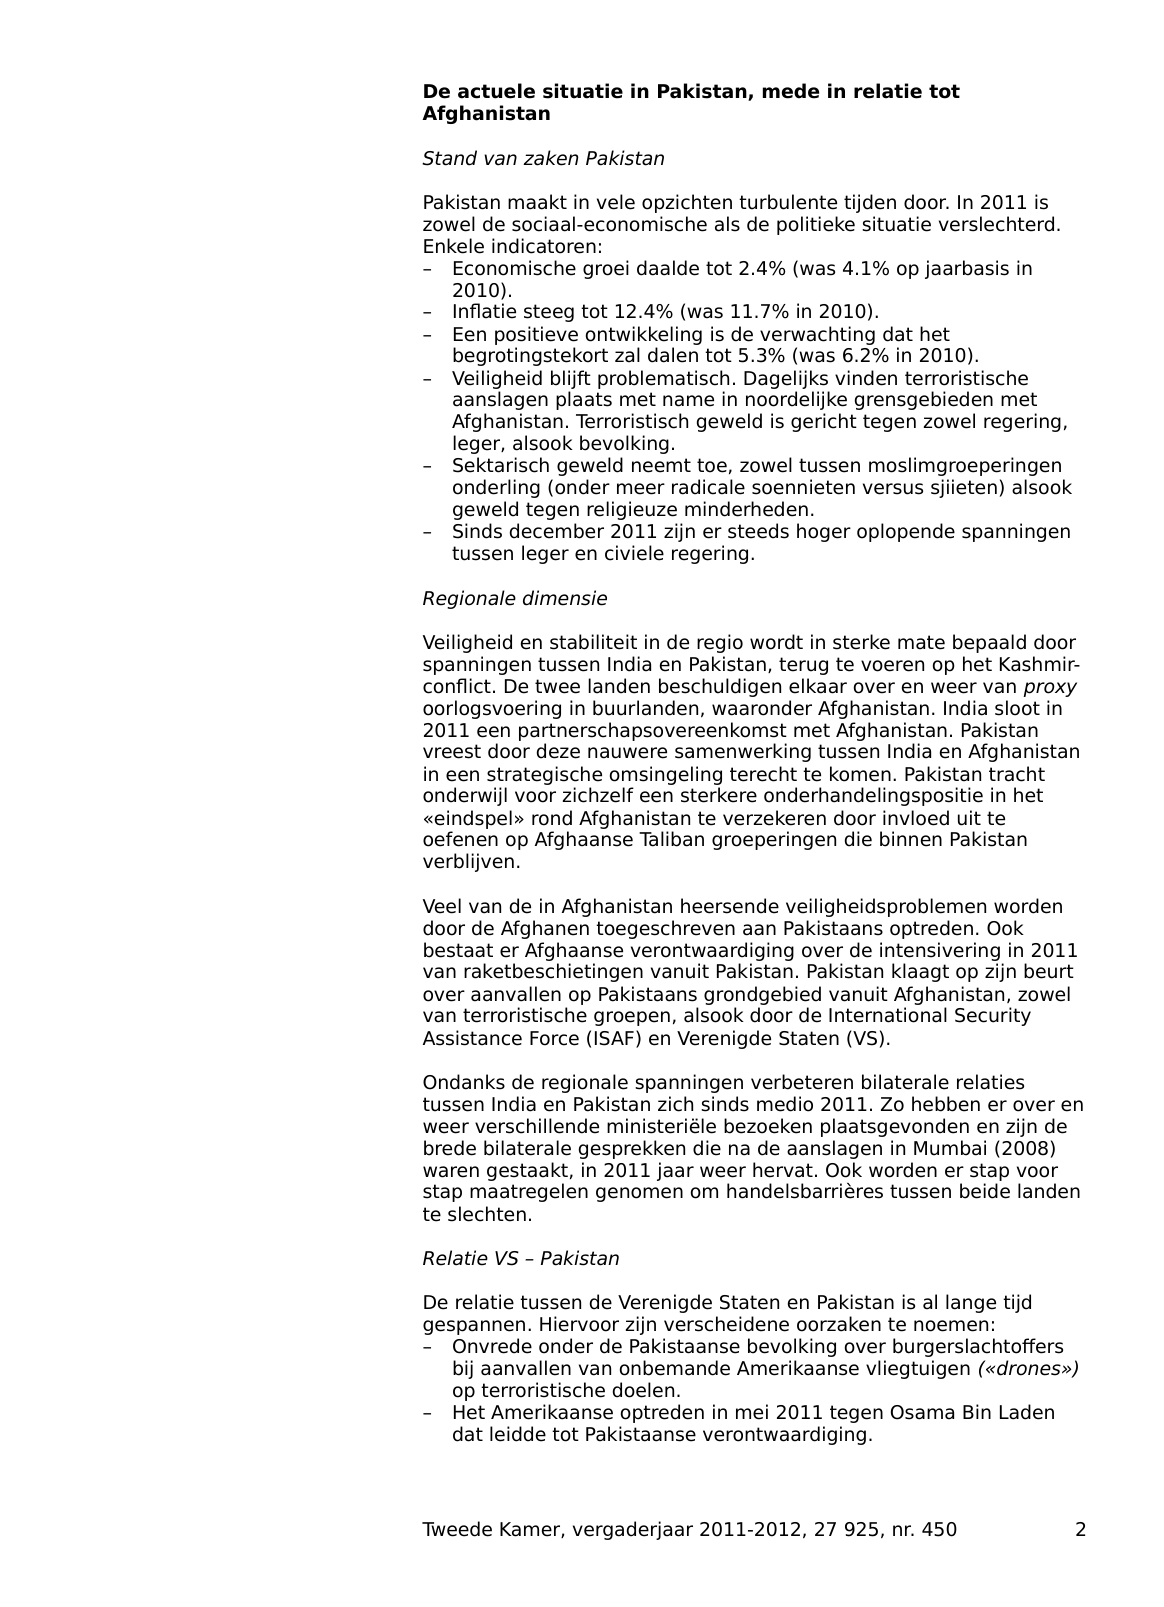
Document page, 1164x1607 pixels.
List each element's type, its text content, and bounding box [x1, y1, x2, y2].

text Pakistan maakt in vele opzichten turbulente tijden door. In 2011 is zowel de sociaal-economische als de politieke situatie verslechterd. Enkele indicatoren: [422, 192, 1087, 257]
subtitle De actuele situatie in Pakistan, mede in relatie tot Afghanistan [422, 81, 1087, 125]
text – Inflatie steeg tot 12.4% (was 11.7% in 2010). [422, 301, 1087, 323]
text Veiligheid en stabiliteit in de regio wordt in sterke mate bepaald door spanningen tussen India en Pakistan, terug te voeren op het Kashmir-conflict. De twee landen beschuldigen elkaar over en weer van proxy oorlogsvoering in buurlanden, waaronder Afghanistan. India sloot in 2011 een partnerschapsovereenkomst met Afghanistan. Pakistan vreest door deze nauwere samenwerking tussen India en Afghanistan in een strategische omsingeling terecht te komen. Pakistan tracht onderwijl voor zichzelf een sterkere onderhandelingspositie in het «eindspel» rond Afghanistan te verzekeren door invloed uit te oefenen op Afghaanse Taliban groeperingen die binnen Pakistan verblijven. [422, 632, 1087, 873]
text – Onvrede onder de Pakistaanse bevolking over burgerslachtoffers bij aanvallen van onbemande Amerikaanse vliegtuigen («drones») op terroristische doelen. [422, 1336, 1087, 1402]
text Veel van de in Afghanistan heersende veiligheidsproblemen worden door de Afghanen toegeschreven aan Pakistaans optreden. Ook bestaat er Afghaanse verontwaardiging over de intensivering in 2011 van raketbeschietingen vanuit Pakistan. Pakistan klaagt op zijn beurt over aanvallen op Pakistaans grondgebied vanuit Afghanistan, zowel van terroristische groepen, alsook door de International Security Assistance Force (ISAF) en Verenigde Staten (VS). [422, 896, 1087, 1049]
text – Sektarisch geweld neemt toe, zowel tussen moslimgroeperingen onderling (onder meer radicale soennieten versus sjiieten) alsook geweld tegen religieuze minderheden. [422, 455, 1087, 521]
text De relatie tussen de Verenigde Staten en Pakistan is al lange tijd gespannen. Hiervoor zijn verscheidene oorzaken te noemen: [422, 1292, 1087, 1336]
text – Het Amerikaanse optreden in mei 2011 tegen Osama Bin Laden dat leidde tot Pakistaanse verontwaardiging. [422, 1402, 1087, 1446]
text – Sinds december 2011 zijn er steeds hoger oplopende spanningen tussen leger en civiele regering. [422, 521, 1087, 565]
subtitle Stand van zaken Pakistan [422, 147, 1087, 169]
text Ondanks de regionale spanningen verbeteren bilaterale relaties tussen India en Pakistan zich sinds medio 2011. Zo hebben er over en weer verschillende ministeriële bezoeken plaatsgevonden en zijn de brede bilaterale gesprekken die na de aanslagen in Mumbai (2008) waren gestaakt, in 2011 jaar weer hervat. Ook worden er stap voor stap maatregelen genomen om handelsbarrières tussen beide landen te slechten. [422, 1072, 1087, 1225]
text – Een positieve ontwikkeling is de verwachting dat het begrotingstekort zal dalen tot 5.3% (was 6.2% in 2010). [422, 323, 1087, 367]
subtitle Relatie VS – Pakistan [422, 1248, 1087, 1269]
text – Veiligheid blijft problematisch. Dagelijks vinden terroristische aanslagen plaats met name in noordelijke grensgebieden met Afghanistan. Terroristisch geweld is gericht tegen zowel regering, leger, alsook bevolking. [422, 367, 1087, 455]
text – Economische groei daalde tot 2.4% (was 4.1% op jaarbasis in 2010). [422, 257, 1087, 301]
subtitle Regionale dimensie [422, 587, 1087, 609]
